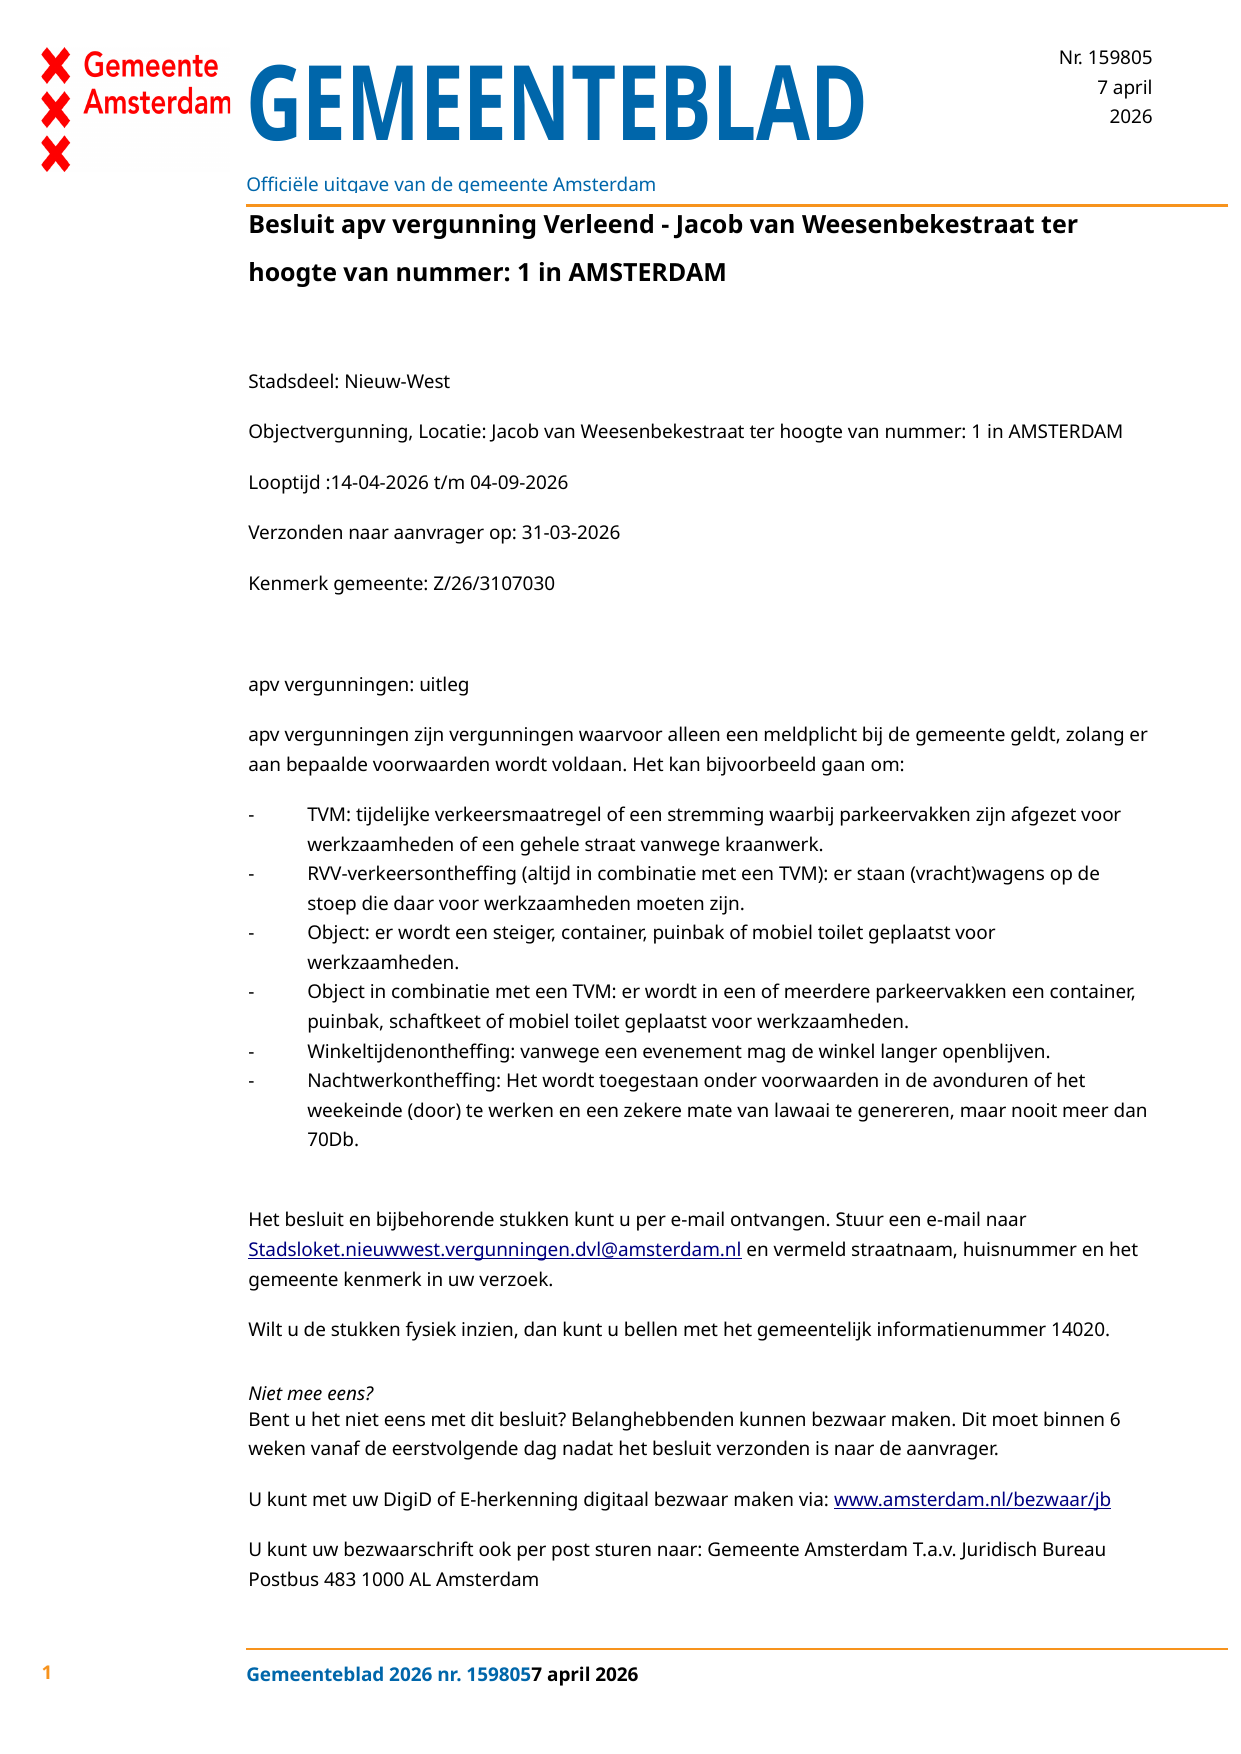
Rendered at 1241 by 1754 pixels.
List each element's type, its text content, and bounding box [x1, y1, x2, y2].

text Kenmerk gemeente: Z/26/3107030 [248, 570, 1152, 596]
text Objectvergunning, Locatie: Jacob van Weesenbekestraat ter hoogte van nummer: 1 in AMSTERDAM [248, 419, 1152, 444]
text Besluit apv vergunning Verleend - Jacob van Weesenbekestraat ter hoogte van nummer: 1 in AMSTERDAM [248, 207, 1152, 288]
text Stadsdeel: Nieuw-West [248, 368, 1152, 394]
text U kunt uw bezwaarschrift ook per post sturen naar: Gemeente Amsterdam T.a.v. Juridisch Bureau Postbus 483 1000 AL Amsterdam [248, 1536, 1152, 1592]
text Verzonden naar aanvrager op: 31-03-2026 [248, 519, 1152, 545]
list TVM: tijdelijke verkeersmaatregel of een stremming waarbij parkeervakken zijn afgezet voor werkzaamheden of een gehele straat vanwege kraanwerk. [248, 801, 1152, 857]
text Wilt u de stukken fysiek inzien, dan kunt u bellen met het gemeentelijk informatienummer 14020. [248, 1316, 1152, 1342]
list Object: er wordt een steiger, container, puinbak of mobiel toilet geplaatst voor werkzaamheden. [248, 919, 1152, 975]
list Object in combinatie met een TVM: er wordt in een of meerdere parkeervakken een container, puinbak, schaftkeet of mobiel toilet geplaatst voor werkzaamheden. [248, 979, 1152, 1034]
text Het besluit en bijbehorende stukken kunt u per e-mail ontvangen. Stuur een e-mail naar Stadsloket.nieuwwest.vergunningen.dvl@amsterdam.nl en vermeld straatnaam, huisnummer en het gemeente kenmerk in uw verzoek. [248, 1207, 1152, 1292]
text U kunt met uw DigiD of E-herkenning digitaal bezwaar maken via: www.amsterdam.nl/bezwaar/jb [248, 1486, 1152, 1512]
text Looptijd :14-04-2026 t/m 04-09-2026 [248, 469, 1152, 495]
picture [41, 47, 231, 172]
text apv vergunningen zijn vergunningen waarvoor alleen een meldplicht bij de gemeente geldt, zolang er aan bepaalde voorwaarden wordt voldaan. Het kan bijvoorbeeld gaan om: [248, 721, 1152, 777]
text Bent u het niet eens met dit besluit? Belanghebbenden kunnen bezwaar maken. Dit moet binnen 6 weken vanaf de eerstvolgende dag nadat het besluit verzonden is naar de aanvrager. [248, 1406, 1152, 1461]
list RVV-verkeersontheffing (altijd in combinatie met een TVM): er staan (vracht)wagens op de stoep die daar voor werkzaamheden moeten zijn. [248, 860, 1152, 916]
list Winkeltijdenontheffing: vanwege een evenement mag de winkel langer openblijven. [248, 1038, 1152, 1064]
text Niet mee eens? [248, 1380, 1152, 1406]
text apv vergunningen: uitleg [248, 671, 1152, 697]
list Nachtwerkontheffing: Het wordt toegestaan onder voorwaarden in de avonduren of het weekeinde (door) te werken en een zekere mate van lawaai te genereren, maar nooit meer dan 70Db. [248, 1067, 1152, 1152]
